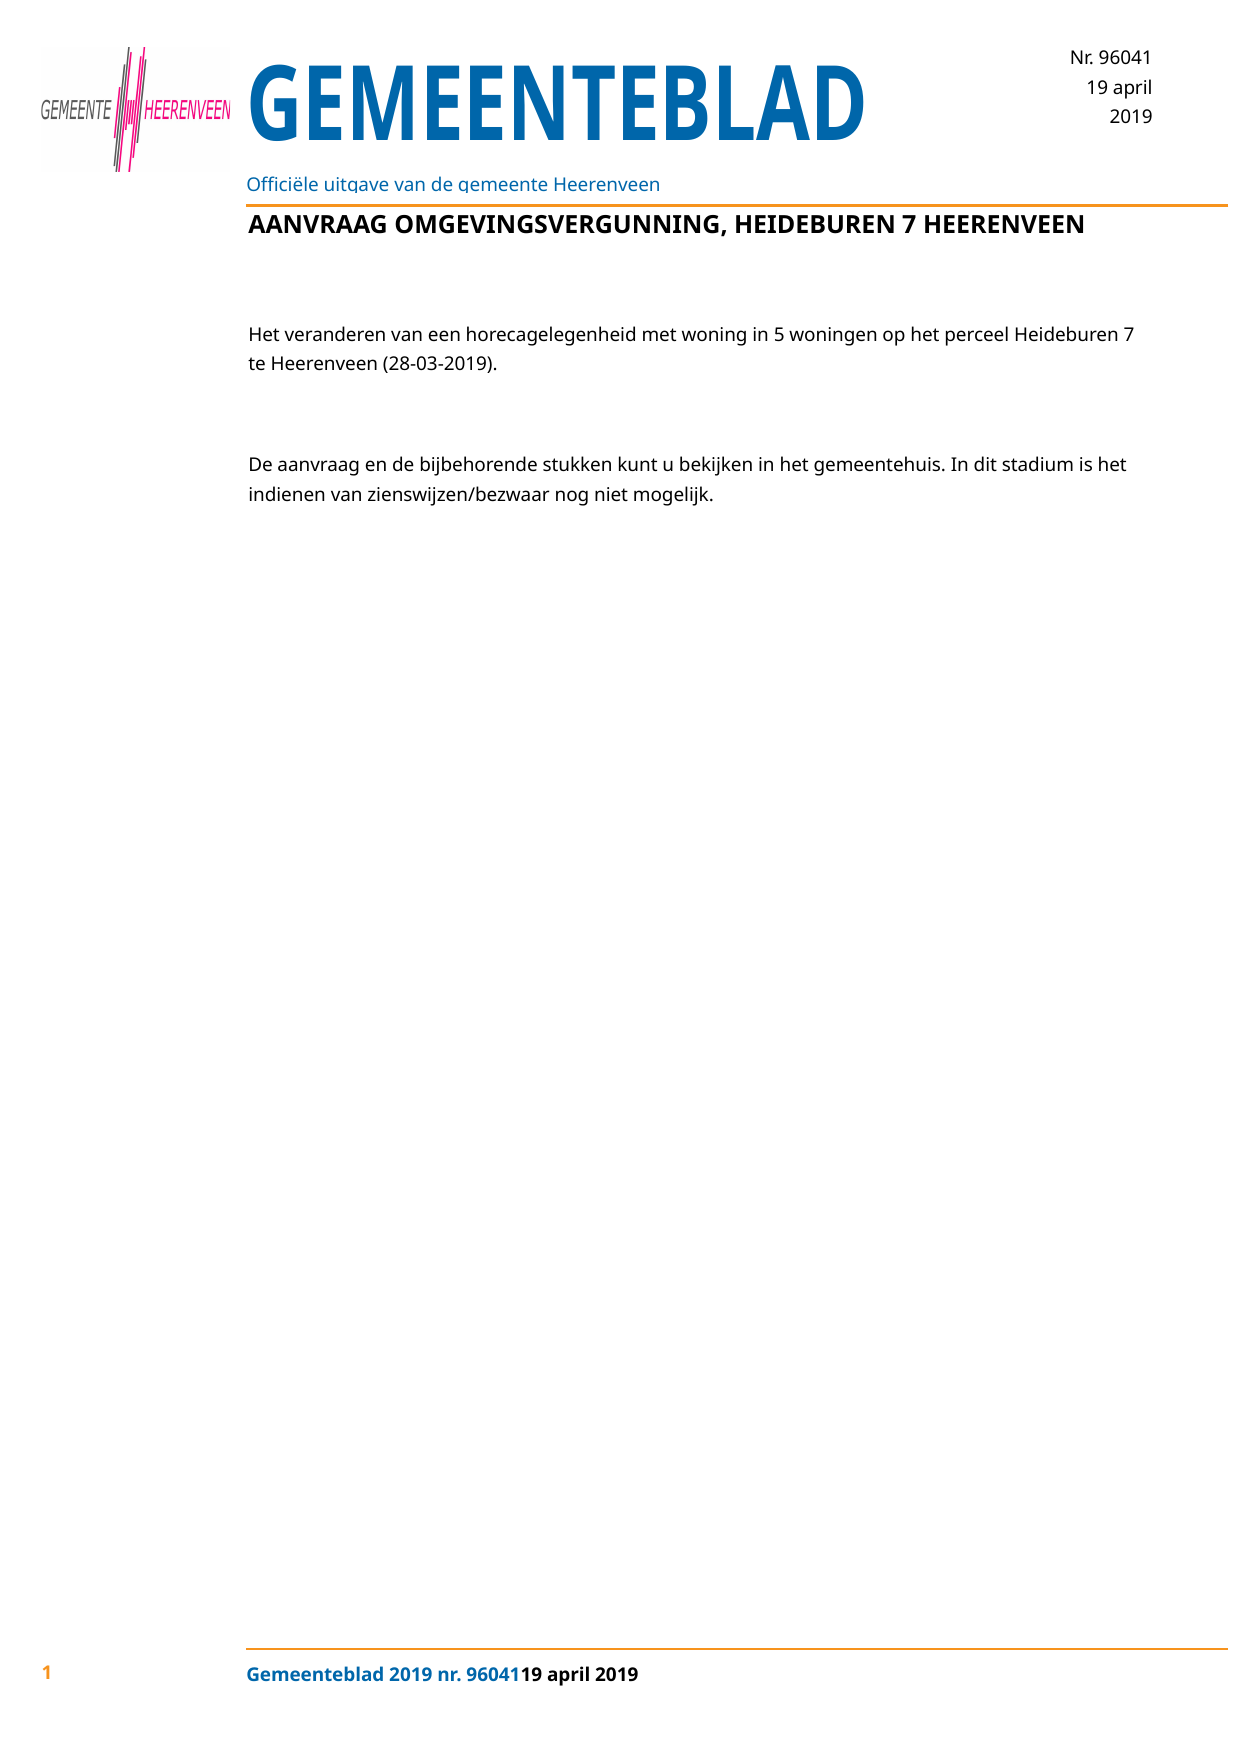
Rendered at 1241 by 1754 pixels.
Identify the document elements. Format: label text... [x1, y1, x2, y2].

picture [41, 47, 231, 172]
text Het veranderen van een horecagelegenheid met woning in 5 woningen op het perceel Heideburen 7 te Heerenveen (28-03-2019). [248, 321, 1152, 376]
text AANVRAAG OMGEVINGSVERGUNNING, HEIDEBUREN 7 HEERENVEEN [248, 207, 1152, 241]
text De aanvraag en de bijbehorende stukken kunt u bekijken in het gemeentehuis. In dit stadium is het indienen van zienswijzen/bezwaar nog niet mogelijk. [248, 451, 1152, 506]
